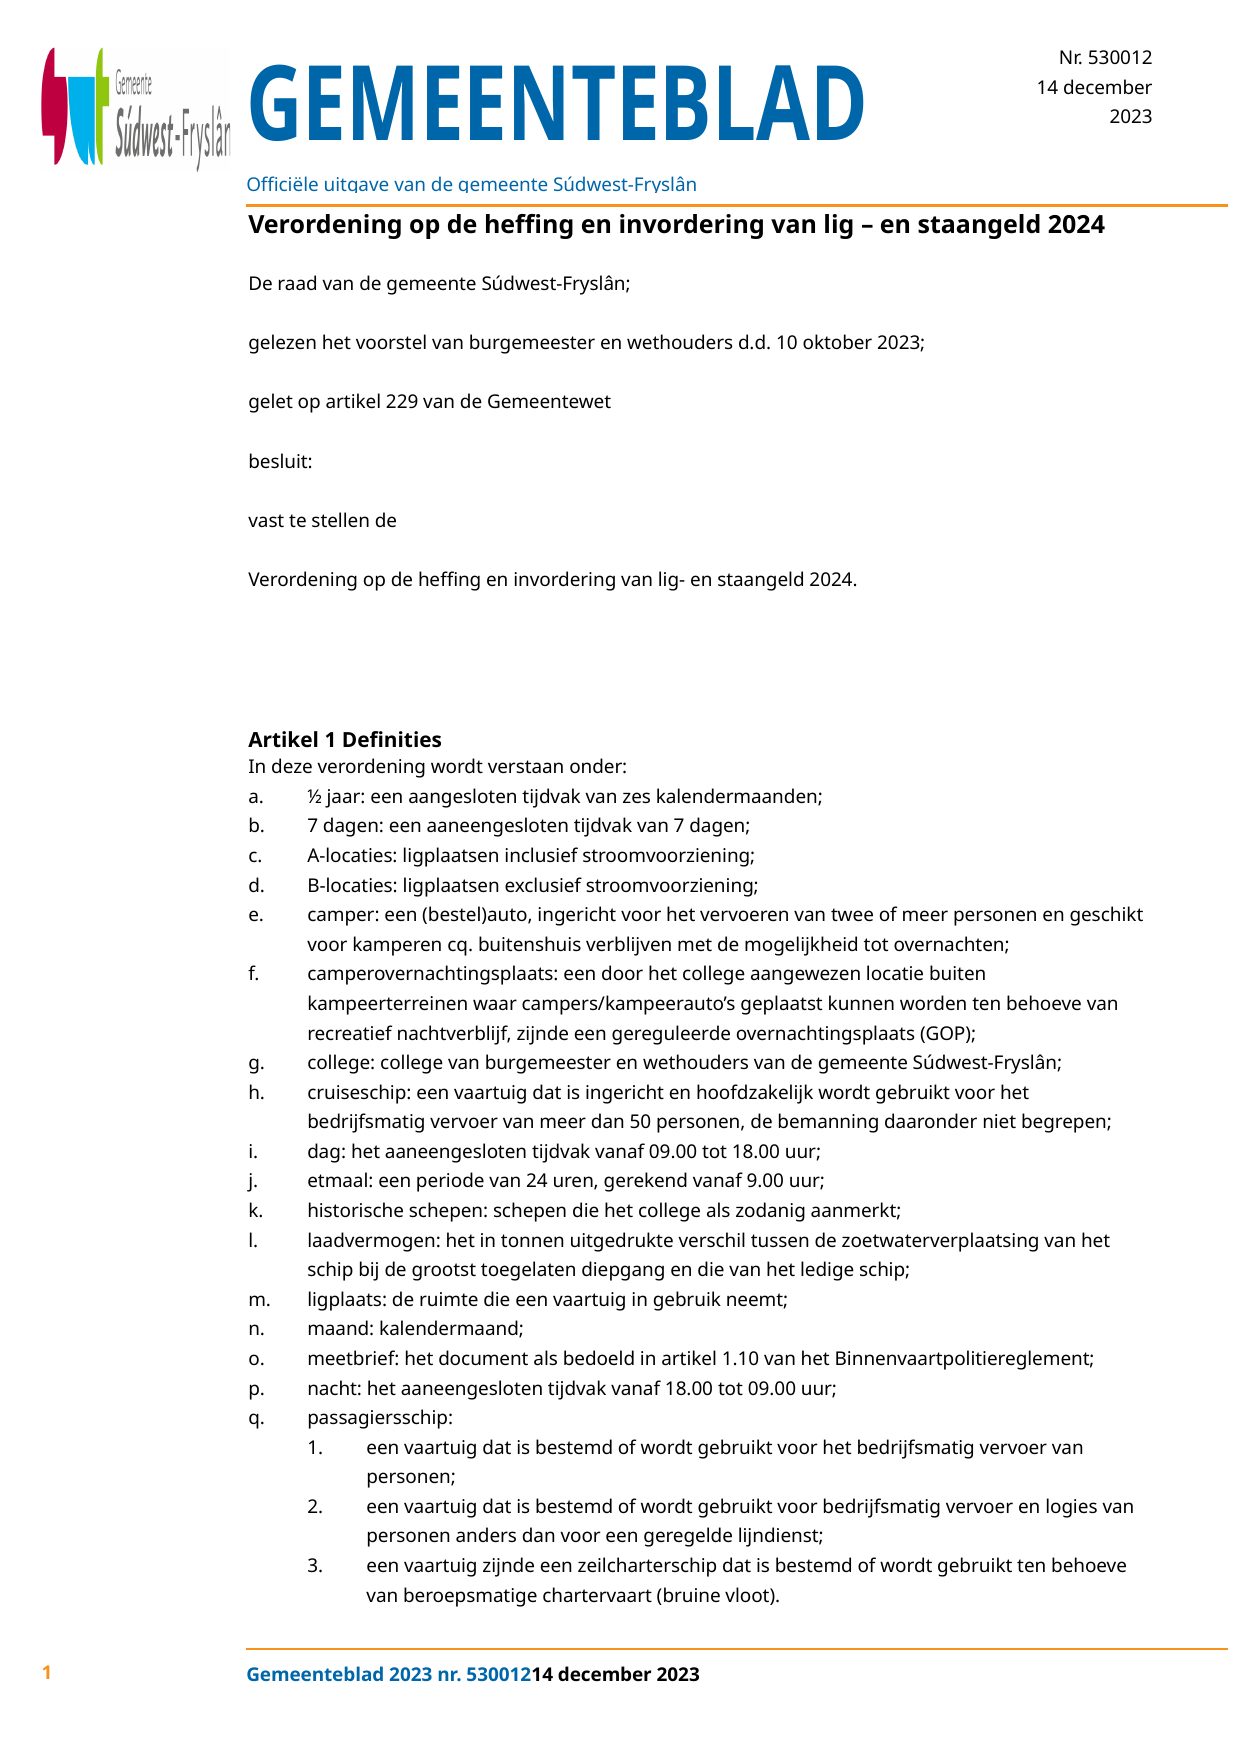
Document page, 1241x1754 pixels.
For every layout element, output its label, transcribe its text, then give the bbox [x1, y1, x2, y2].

list een vaartuig zijnde een zeilcharterschip dat is bestemd of wordt gebruikt ten behoeve van beroepsmatige chartervaart (bruine vloot). [307, 1552, 1152, 1607]
list een vaartuig dat is bestemd of wordt gebruikt voor bedrijfsmatig vervoer en logies van personen anders dan voor een geregelde lijndienst; [307, 1493, 1152, 1548]
text Verordening op de heffing en invordering van lig- en staangeld 2024. [248, 566, 1152, 592]
text Verordening op de heffing en invordering van lig – en staangeld 2024 [248, 207, 1152, 241]
list B-locaties: ligplaatsen exclusief stroomvoorziening; [248, 872, 1152, 897]
list camper: een (bestel)auto, ingericht voor het vervoeren van twee of meer personen en geschikt voor kamperen cq. buitenshuis verblijven met de mogelijkheid tot overnachten; [248, 901, 1152, 957]
list meetbrief: het document als bedoeld in artikel 1.10 van het Binnenvaartpolitiereglement; [248, 1345, 1152, 1371]
list laadvermogen: het in tonnen uitgedrukte verschil tussen de zoetwaterverplaatsing van het schip bij de grootst toegelaten diepgang en die van het ledige schip; [248, 1227, 1152, 1282]
list maand: kalendermaand; [248, 1316, 1152, 1341]
text besluit: [248, 448, 1152, 473]
list college: college van burgemeester en wethouders van de gemeente Súdwest-Fryslân; [248, 1049, 1152, 1075]
text gelet op artikel 229 van de Gemeentewet [248, 389, 1152, 414]
text In deze verordening wordt verstaan onder: [248, 753, 1152, 779]
text vast te stellen de [248, 507, 1152, 533]
list A-locaties: ligplaatsen inclusief stroomvoorziening; [248, 842, 1152, 868]
list een vaartuig dat is bestemd of wordt gebruikt voor het bedrijfsmatig vervoer van personen; [307, 1434, 1152, 1489]
list camperovernachtingsplaats: een door het college aangewezen locatie buiten kampeerterreinen waar campers/kampeerauto’s geplaatst kunnen worden ten behoeve van recreatief nachtverblijf, zijnde een gereguleerde overnachtingsplaats (GOP); [248, 961, 1152, 1045]
list ½ jaar: een aangesloten tijdvak van zes kalendermaanden; [248, 783, 1152, 809]
list historische schepen: schepen die het college als zodanig aanmerkt; [248, 1197, 1152, 1223]
list cruiseschip: een vaartuig dat is ingericht en hoofdzakelijk wordt gebruikt voor het bedrijfsmatig vervoer van meer dan 50 personen, de bemanning daaronder niet begrepen; [248, 1079, 1152, 1134]
list ligplaats: de ruimte die een vaartuig in gebruik neemt; [248, 1286, 1152, 1312]
picture [41, 47, 231, 172]
list passagiersschip: [248, 1404, 1152, 1430]
list nacht: het aaneengesloten tijdvak vanaf 18.00 tot 09.00 uur; [248, 1375, 1152, 1400]
list 7 dagen: een aaneengesloten tijdvak van 7 dagen; [248, 813, 1152, 838]
list dag: het aaneengesloten tijdvak vanaf 09.00 tot 18.00 uur; [248, 1138, 1152, 1164]
text Artikel 1 Definities [248, 725, 1152, 753]
text De raad van de gemeente Súdwest-Fryslân; [248, 270, 1152, 296]
list etmaal: een periode van 24 uren, gerekend vanaf 9.00 uur; [248, 1168, 1152, 1193]
text gelezen het voorstel van burgemeester en wethouders d.d. 10 oktober 2023; [248, 329, 1152, 355]
